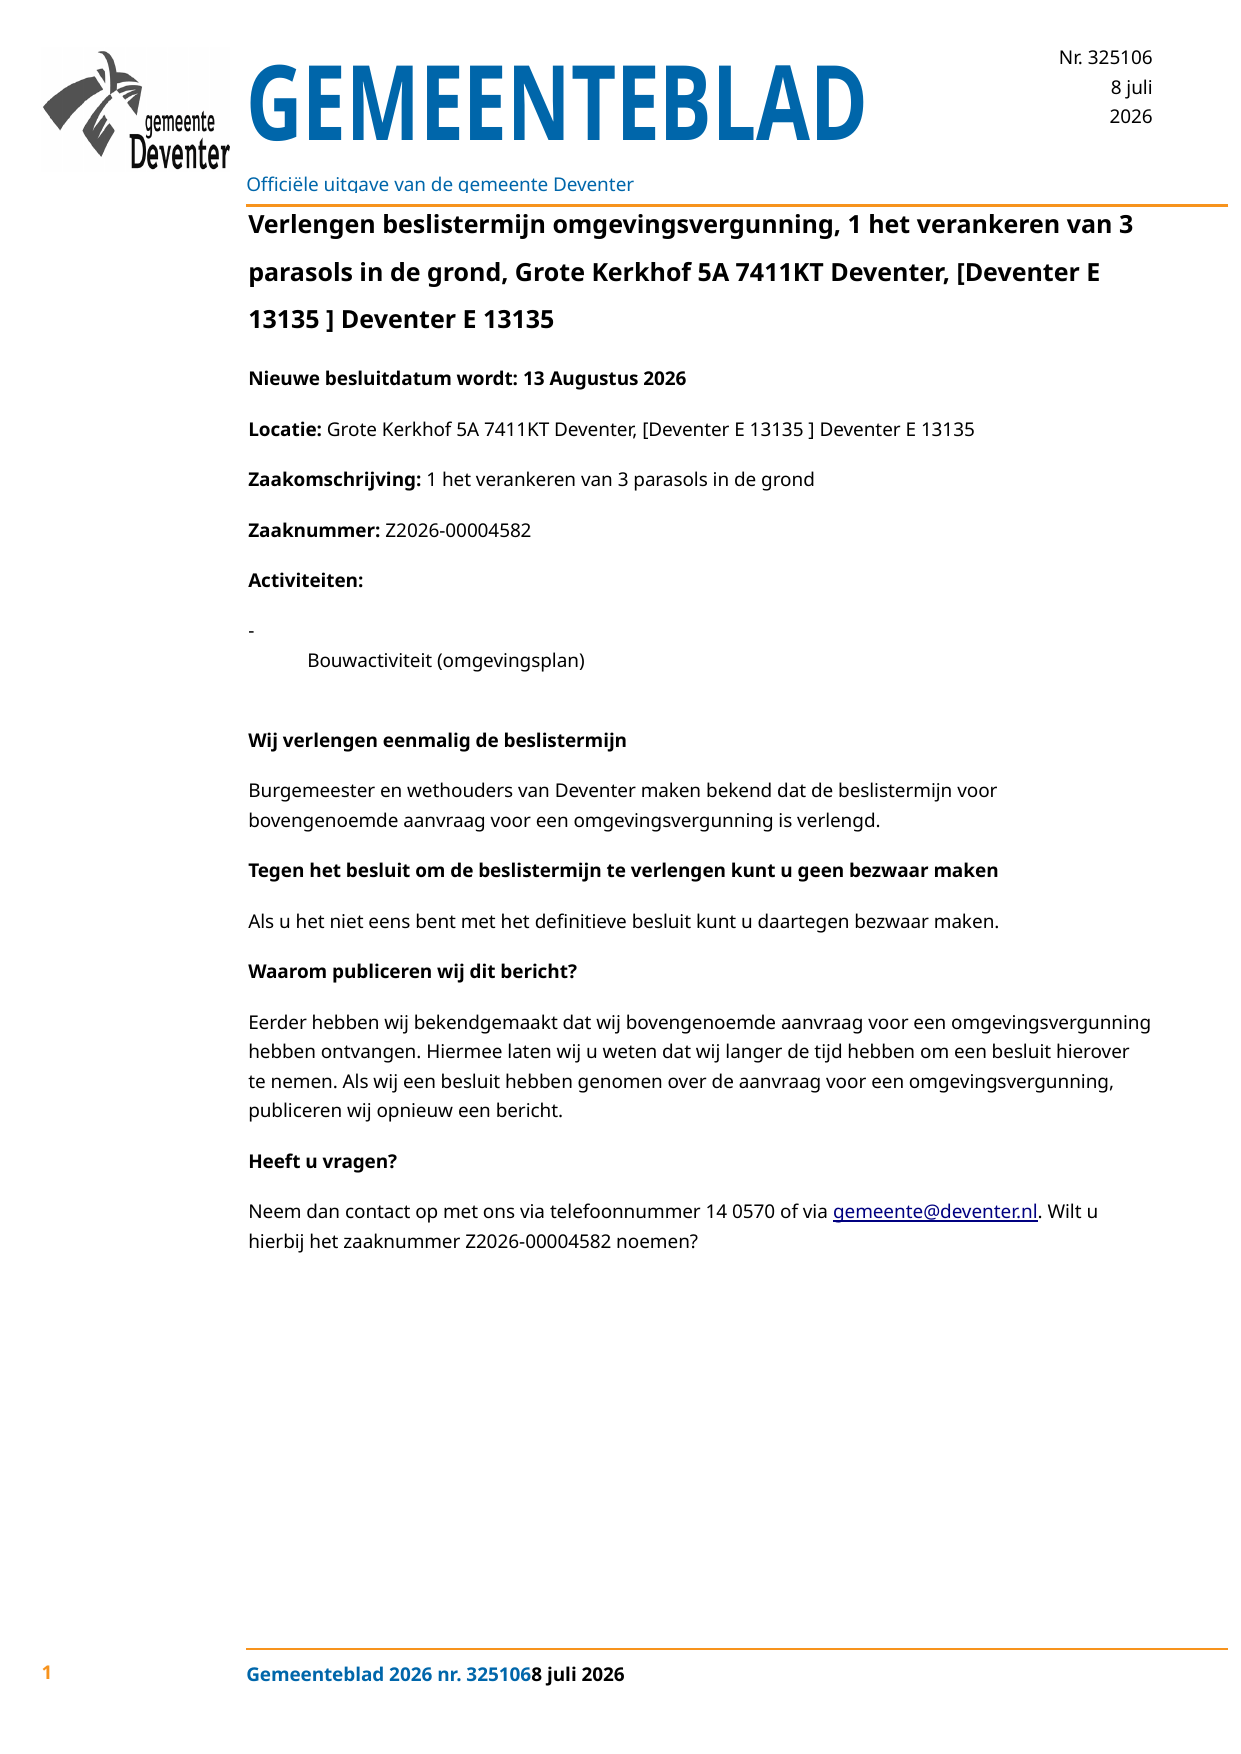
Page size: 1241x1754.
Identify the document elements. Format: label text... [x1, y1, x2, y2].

text Als u het niet eens bent met het definitieve besluit kunt u daartegen bezwaar maken. [248, 908, 1152, 934]
text Verlengen beslistermijn omgevingsvergunning, 1 het verankeren van 3 parasols in de grond, Grote Kerkhof 5A 7411KT Deventer, [Deventer E 13135 ] Deventer E 13135 [248, 207, 1152, 336]
text Activiteiten: [248, 567, 1152, 593]
text Zaakomschrijving: 1 het verankeren van 3 parasols in de grond [248, 466, 1152, 492]
text Waarom publiceren wij dit bericht? [248, 958, 1152, 984]
picture [41, 47, 231, 172]
text Zaaknummer: Z2026-00004582 [248, 517, 1152, 542]
text Locatie: Grote Kerkhof 5A 7411KT Deventer, [Deventer E 13135 ] Deventer E 13135 [248, 416, 1152, 442]
text Burgemeester en wethouders van Deventer maken bekend dat de beslistermijn voor bovengenoemde aanvraag voor een omgevingsvergunning is verlengd. [248, 778, 1152, 833]
text Nieuwe besluitdatum wordt: 13 Augustus 2026 [248, 366, 1152, 391]
text Eerder hebben wij bekendgemaakt dat wij bovengenoemde aanvraag voor een omgevingsvergunning hebben ontvangen. Hiermee laten wij u weten dat wij langer de tijd hebben om een besluit hierover te nemen. Als wij een besluit hebben genomen over de aanvraag voor een omgevingsvergunning, publiceren wij opnieuw een bericht. [248, 1009, 1152, 1123]
text Tegen het besluit om de beslistermijn te verlengen kunt u geen bezwaar maken [248, 858, 1152, 883]
list Bouwactiviteit (omgevingsplan) [248, 647, 1152, 673]
text Heeft u vragen? [248, 1148, 1152, 1174]
text Wij verlengen eenmalig de beslistermijn [248, 727, 1152, 753]
text Neem dan contact op met ons via telefoonnummer 14 0570 of via gemeente@deventer.nl. Wilt u hierbij het zaaknummer Z2026-00004582 noemen? [248, 1198, 1152, 1254]
